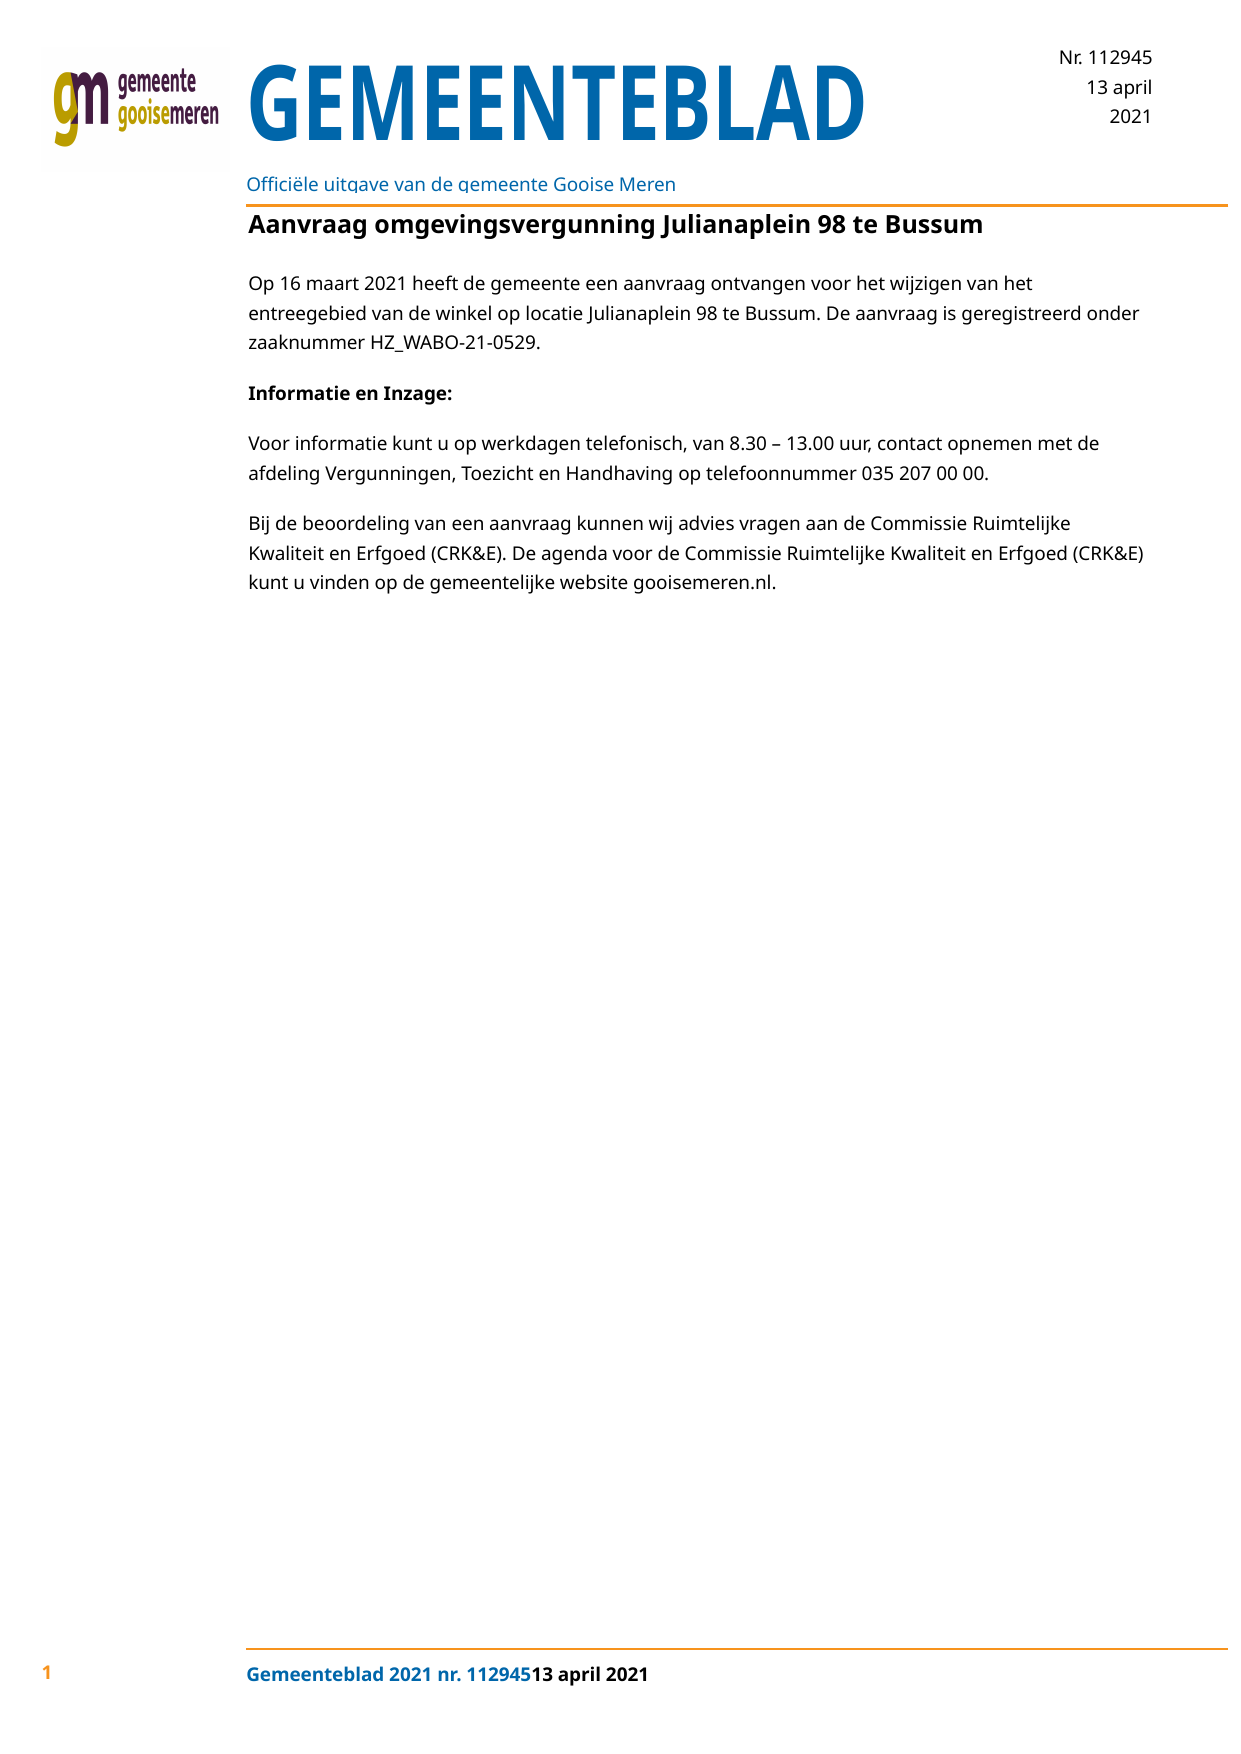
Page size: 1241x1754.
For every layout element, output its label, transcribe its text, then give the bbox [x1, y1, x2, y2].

picture [41, 47, 231, 172]
text Bij de beoordeling van een aanvraag kunnen wij advies vragen aan de Commissie Ruimtelijke Kwaliteit en Erfgoed (CRK&E). De agenda voor de Commissie Ruimtelijke Kwaliteit en Erfgoed (CRK&E) kunt u vinden op de gemeentelijke website gooisemeren.nl. [248, 510, 1152, 595]
text Informatie en Inzage: [248, 380, 1152, 406]
text Aanvraag omgevingsvergunning Julianaplein 98 te Bussum [248, 207, 1152, 241]
text Voor informatie kunt u op werkdagen telefonisch, van 8.30 – 13.00 uur, contact opnemen met de afdeling Vergunningen, Toezicht en Handhaving op telefoonnummer 035 207 00 00. [248, 430, 1152, 486]
text Op 16 maart 2021 heeft de gemeente een aanvraag ontvangen voor het wijzigen van het entreegebied van de winkel op locatie Julianaplein 98 te Bussum. De aanvraag is geregistreerd onder zaaknummer HZ_WABO-21-0529. [248, 270, 1152, 355]
